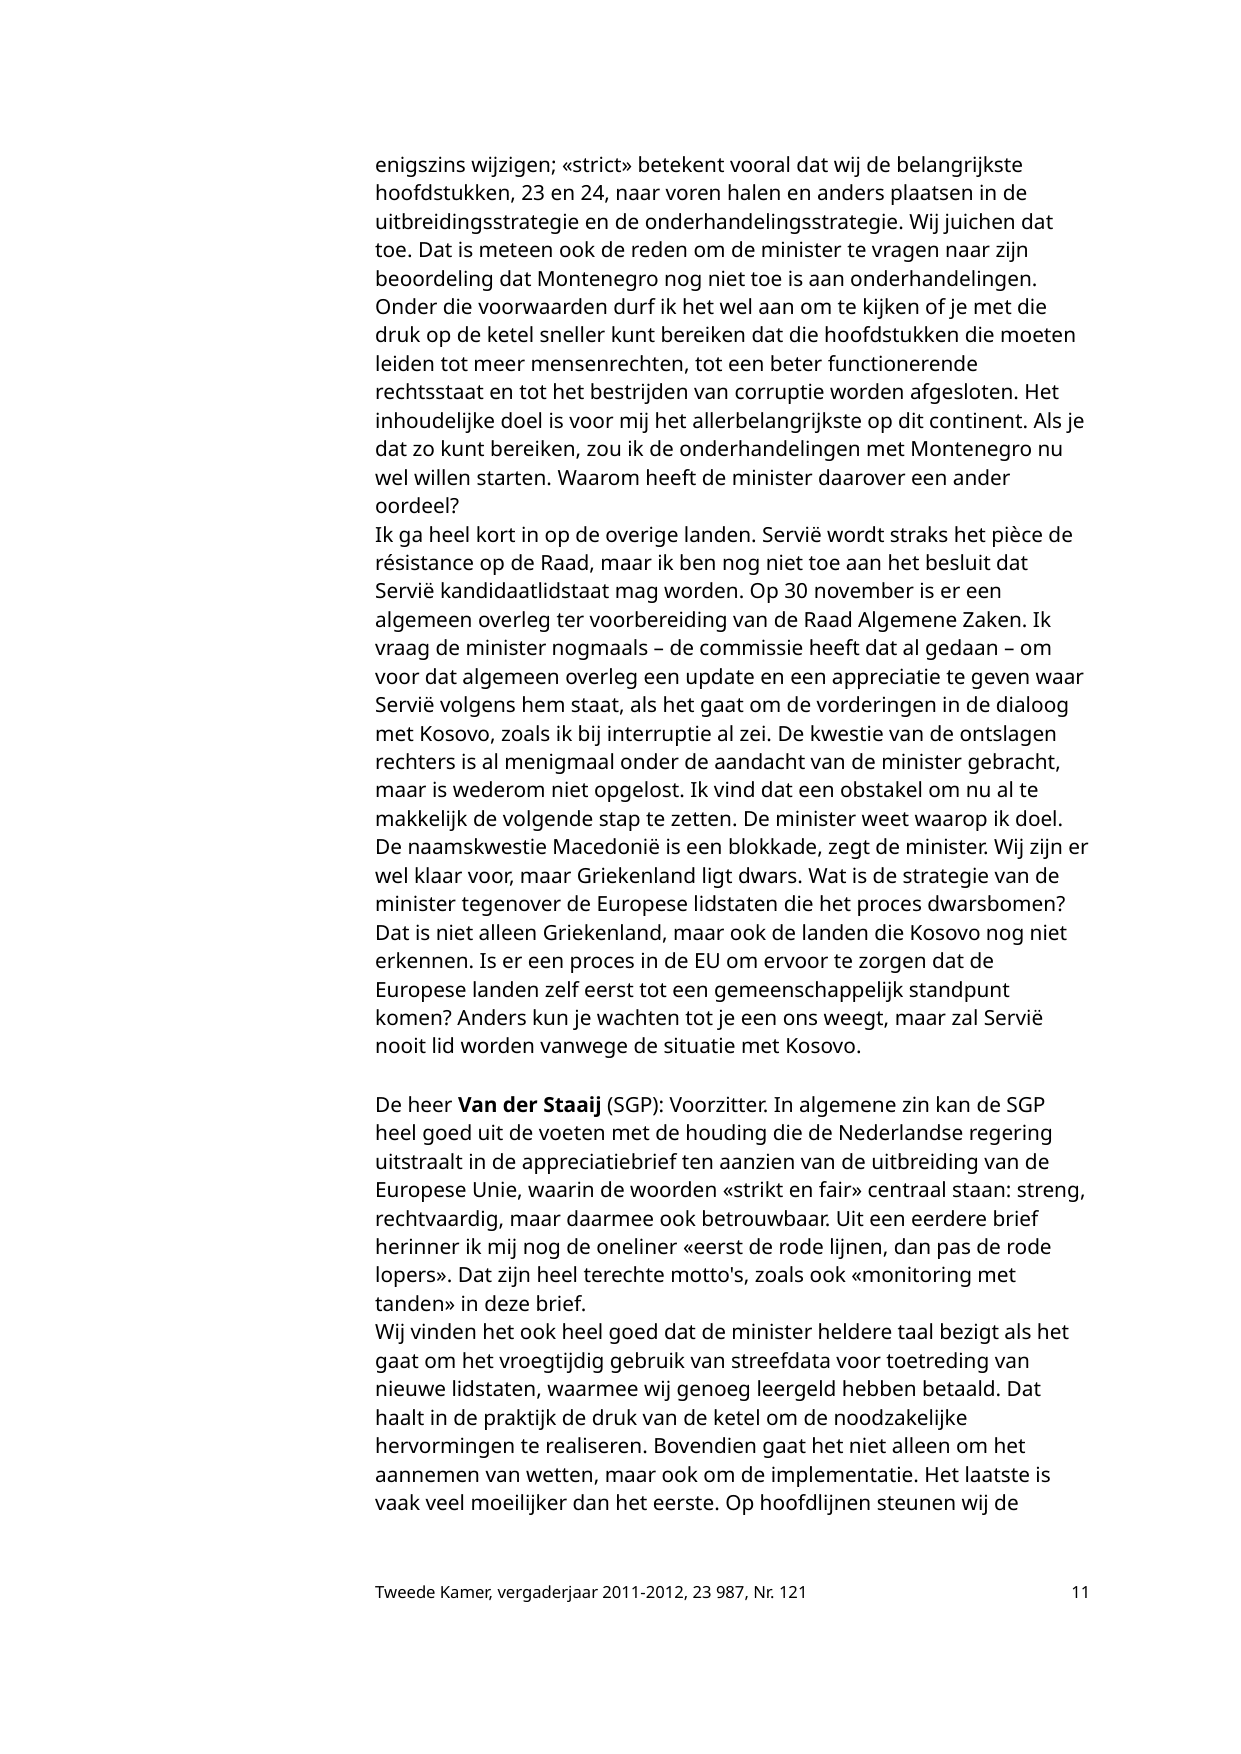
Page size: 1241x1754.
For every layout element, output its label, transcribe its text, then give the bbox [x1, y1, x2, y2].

text De heer Van der Staaij (SGP): Voorzitter. In algemene zin kan de SGP heel goed uit de voeten met de houding die de Nederlandse regering uitstraalt in de appreciatiebrief ten aanzien van de uitbreiding van de Europese Unie, waarin de woorden «strikt en fair» centraal staan: streng, rechtvaardig, maar daarmee ook betrouwbaar. Uit een eerdere brief herinner ik mij nog de oneliner «eerst de rode lijnen, dan pas de rode lopers». Dat zijn heel terechte motto's, zoals ook «monitoring met tanden» in deze brief. [375, 1090, 1090, 1317]
text De naamskwestie Macedonië is een blokkade, zegt de minister. Wij zijn er wel klaar voor, maar Griekenland ligt dwars. Wat is de strategie van de minister tegenover de Europese lidstaten die het proces dwarsbomen? Dat is niet alleen Griekenland, maar ook de landen die Kosovo nog niet erkennen. Is er een proces in de EU om ervoor te zorgen dat de Europese landen zelf eerst tot een gemeenschappelijk standpunt komen? Anders kun je wachten tot je een ons weegt, maar zal Servië nooit lid worden vanwege de situatie met Kosovo. [375, 832, 1090, 1060]
text Wij vinden het ook heel goed dat de minister heldere taal bezigt als het gaat om het vroegtijdig gebruik van streefdata voor toetreding van nieuwe lidstaten, waarmee wij genoeg leergeld hebben betaald. Dat haalt in de praktijk de druk van de ketel om de noodzakelijke hervormingen te realiseren. Bovendien gaat het niet alleen om het aannemen van wetten, maar ook om de implementatie. Het laatste is vaak veel moeilijker dan het eerste. Op hoofdlijnen steunen wij de [375, 1317, 1090, 1517]
text Ik ga heel kort in op de overige landen. Servië wordt straks het pièce de résistance op de Raad, maar ik ben nog niet toe aan het besluit dat Servië kandidaatlidstaat mag worden. Op 30 november is er een algemeen overleg ter voorbereiding van de Raad Algemene Zaken. Ik vraag de minister nogmaals – de commissie heeft dat al gedaan – om voor dat algemeen overleg een update en een appreciatie te geven waar Servië volgens hem staat, als het gaat om de vorderingen in de dialoog met Kosovo, zoals ik bij interruptie al zei. De kwestie van de ontslagen rechters is al menigmaal onder de aandacht van de minister gebracht, maar is wederom niet opgelost. Ik vind dat een obstakel om nu al te makkelijk de volgende stap te zetten. De minister weet waarop ik doel. [375, 520, 1090, 832]
text enigszins wijzigen; «strict» betekent vooral dat wij de belangrijkste hoofdstukken, 23 en 24, naar voren halen en anders plaatsen in de uitbreidingsstrategie en de onderhandelingsstrategie. Wij juichen dat toe. Dat is meteen ook de reden om de minister te vragen naar zijn beoordeling dat Montenegro nog niet toe is aan onderhandelingen. Onder die voorwaarden durf ik het wel aan om te kijken of je met die druk op de ketel sneller kunt bereiken dat die hoofdstukken die moeten leiden tot meer mensenrechten, tot een beter functionerende rechtsstaat en tot het bestrijden van corruptie worden afgesloten. Het inhoudelijke doel is voor mij het allerbelangrijkste op dit continent. Als je dat zo kunt bereiken, zou ik de onderhandelingen met Montenegro nu wel willen starten. Waarom heeft de minister daarover een ander oordeel? [375, 150, 1090, 520]
